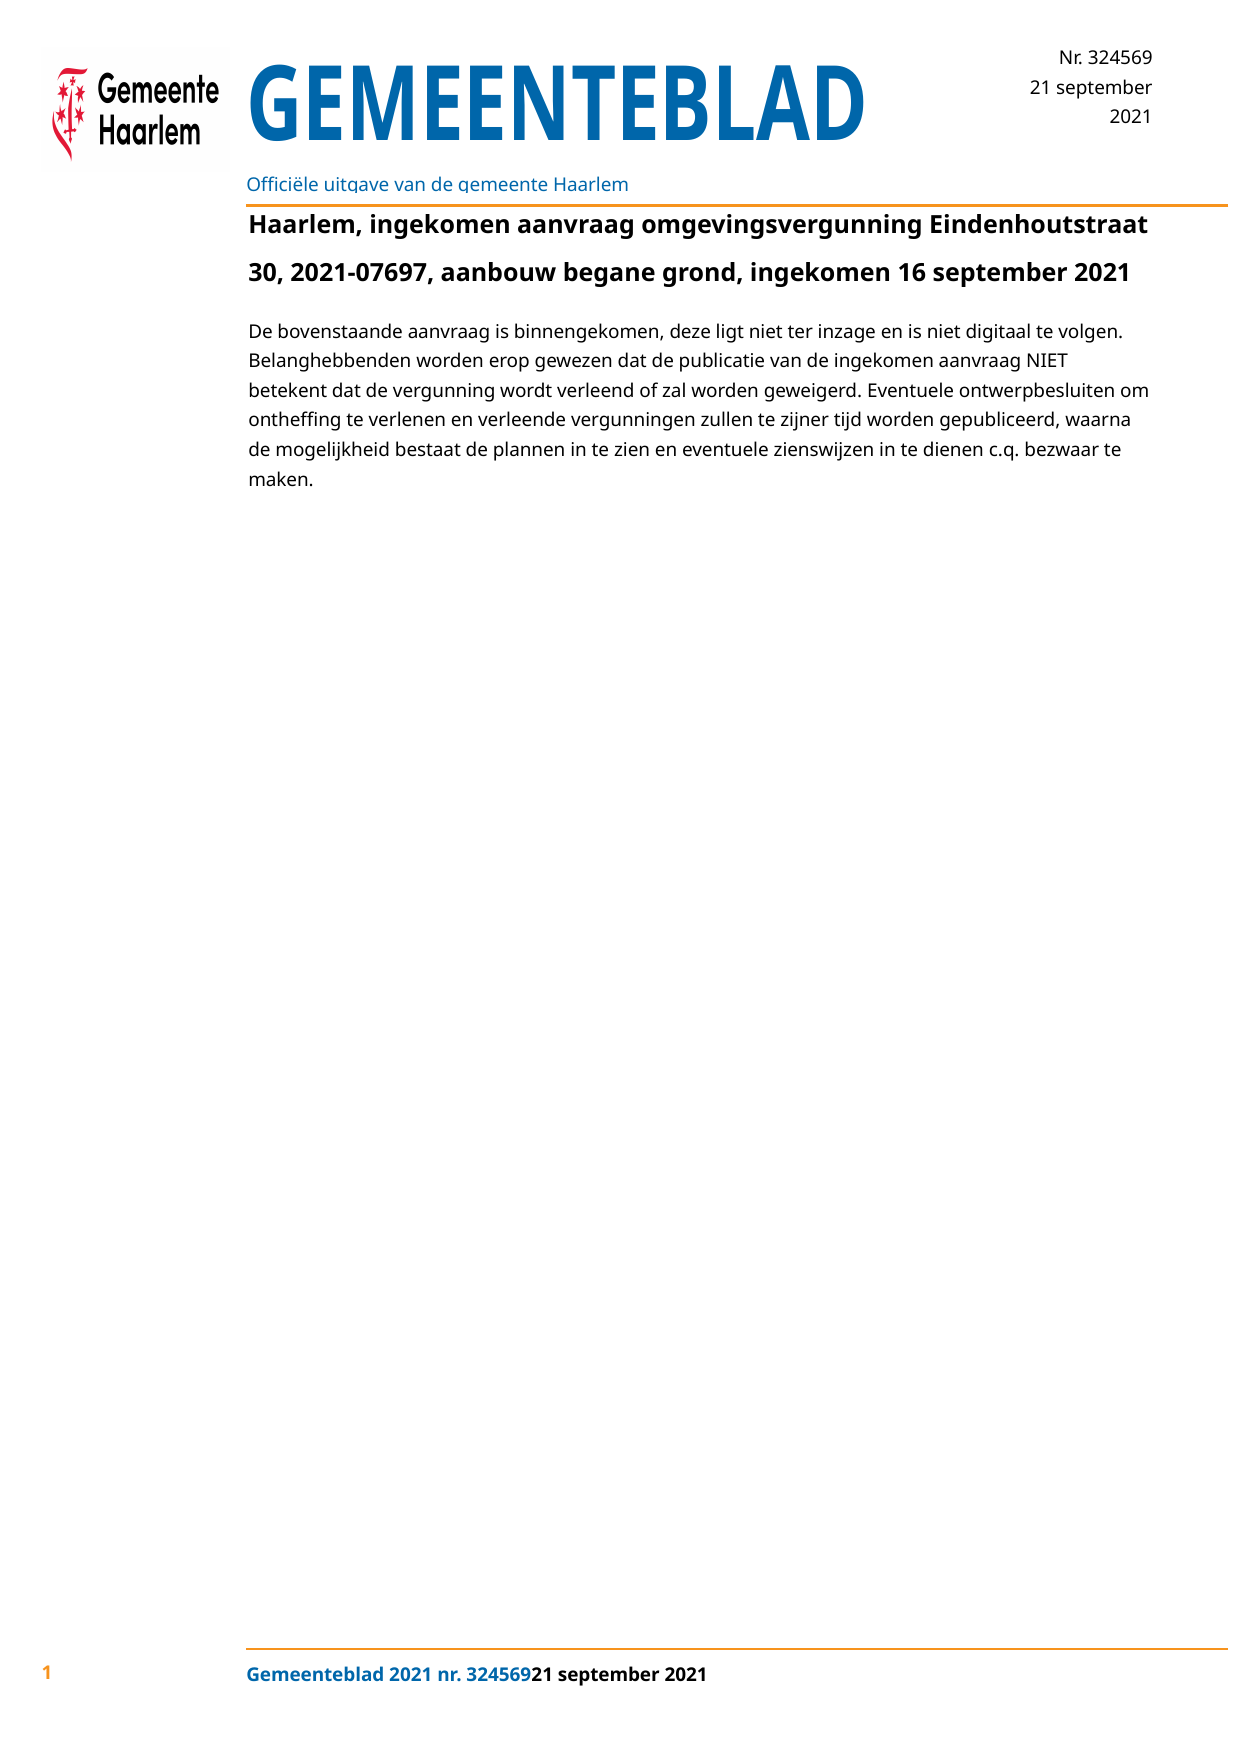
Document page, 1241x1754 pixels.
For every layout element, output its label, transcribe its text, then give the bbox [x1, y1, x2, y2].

picture [41, 47, 231, 172]
text Haarlem, ingekomen aanvraag omgevingsvergunning Eindenhoutstraat 30, 2021-07697, aanbouw begane grond, ingekomen 16 september 2021 [248, 207, 1152, 288]
text De bovenstaande aanvraag is binnengekomen, deze ligt niet ter inzage en is niet digitaal te volgen. Belanghebbenden worden erop gewezen dat de publicatie van de ingekomen aanvraag NIET betekent dat de vergunning wordt verleend of zal worden geweigerd. Eventuele ontwerpbesluiten om ontheffing te verlenen en verleende vergunningen zullen te zijner tijd worden gepubliceerd, waarna de mogelijkheid bestaat de plannen in te zien en eventuele zienswijzen in te dienen c.q. bezwaar te maken. [248, 318, 1152, 492]
